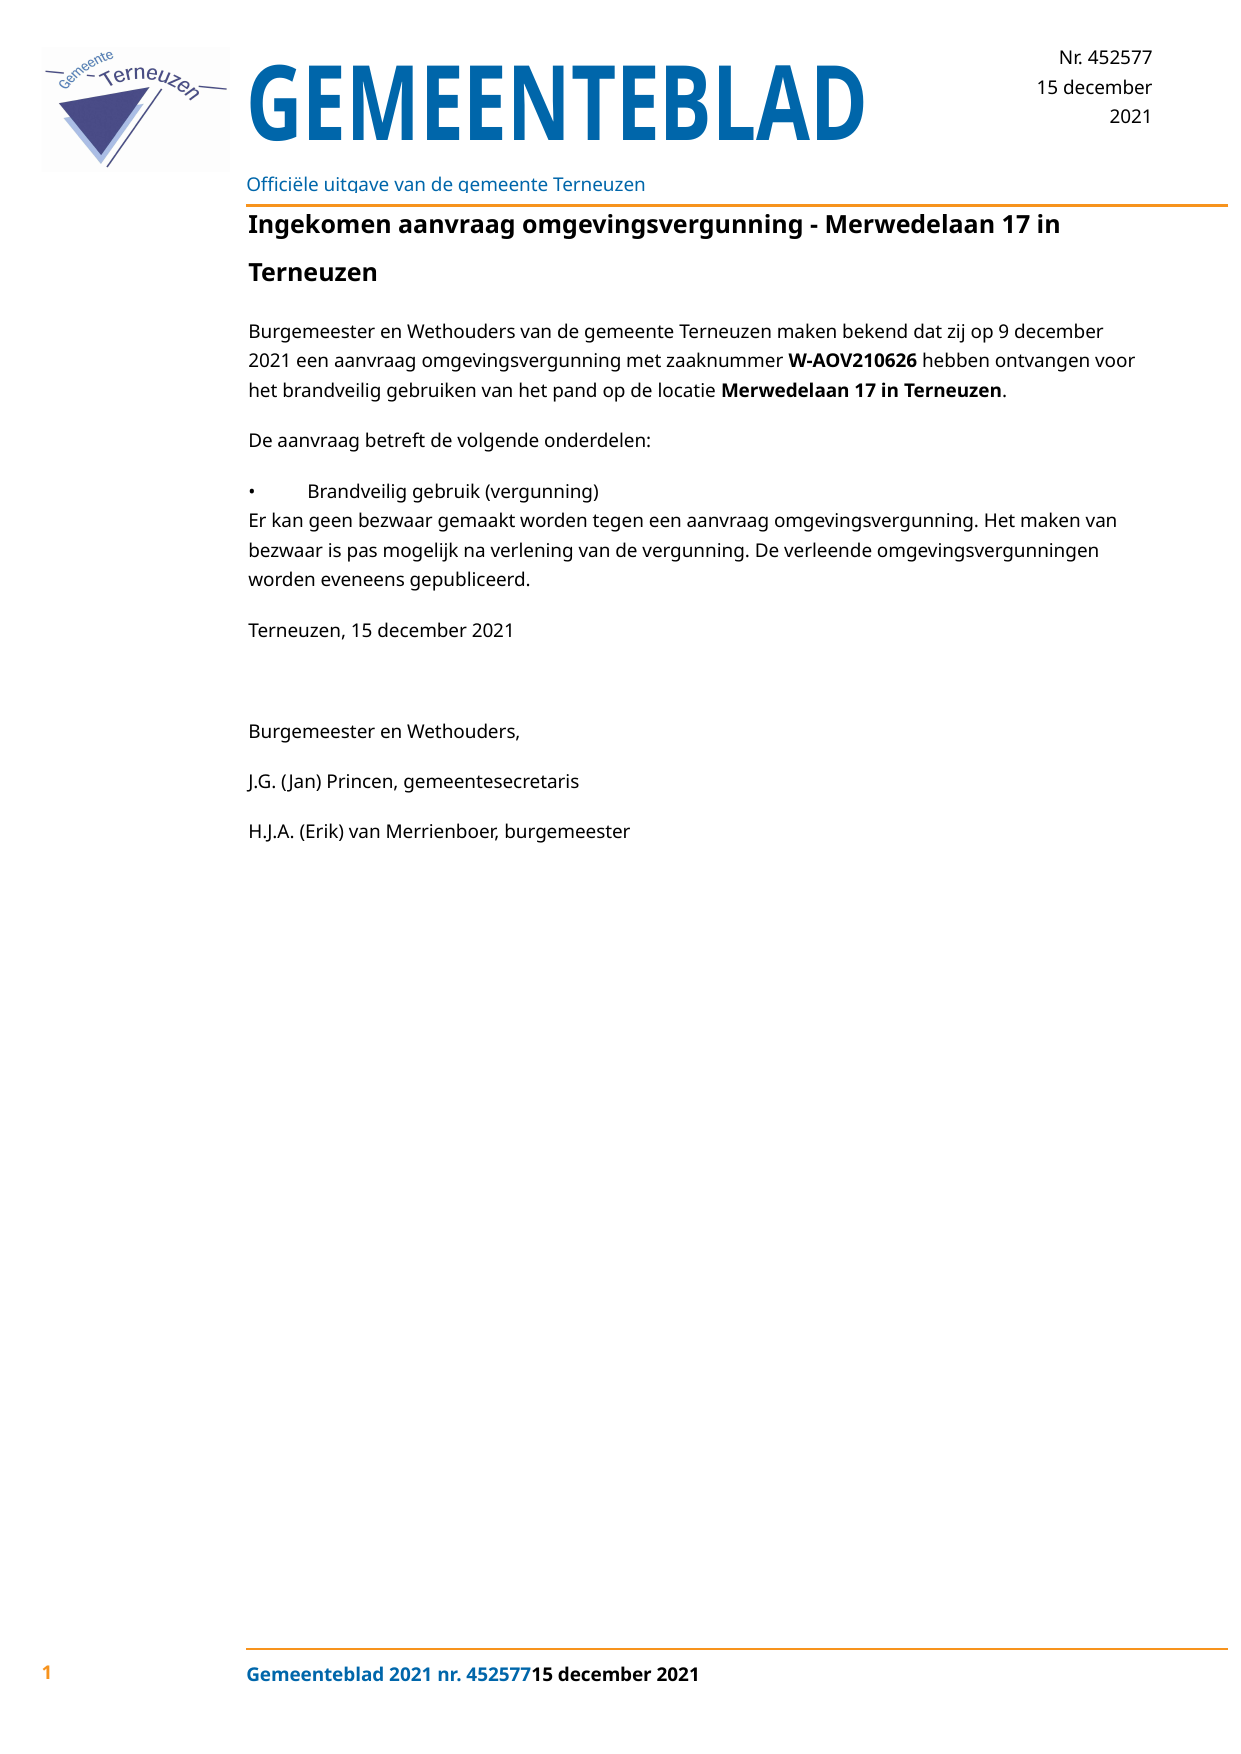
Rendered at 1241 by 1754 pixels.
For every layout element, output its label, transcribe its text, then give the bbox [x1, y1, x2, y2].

text Er kan geen bezwaar gemaakt worden tegen een aanvraag omgevingsvergunning. Het maken van bezwaar is pas mogelijk na verlening van de vergunning. De verleende omgevingsvergunningen worden eveneens gepubliceerd. [248, 507, 1152, 592]
text Terneuzen, 15 december 2021 [248, 617, 1152, 643]
text H.J.A. (Erik) van Merrienboer, burgemeester [248, 819, 1152, 844]
picture [41, 47, 231, 172]
text Ingekomen aanvraag omgevingsvergunning - Merwedelaan 17 in Terneuzen [248, 207, 1152, 288]
text J.G. (Jan) Princen, gemeentesecretaris [248, 768, 1152, 794]
text De aanvraag betreft de volgende onderdelen: [248, 427, 1152, 453]
list Brandveilig gebruik (vergunning) [248, 478, 1152, 504]
text Burgemeester en Wethouders van de gemeente Terneuzen maken bekend dat zij op 9 december 2021 een aanvraag omgevingsvergunning met zaaknummer W-AOV210626 hebben ontvangen voor het brandveilig gebruiken van het pand op de locatie Merwedelaan 17 in Terneuzen. [248, 318, 1152, 403]
text Burgemeester en Wethouders, [248, 718, 1152, 744]
